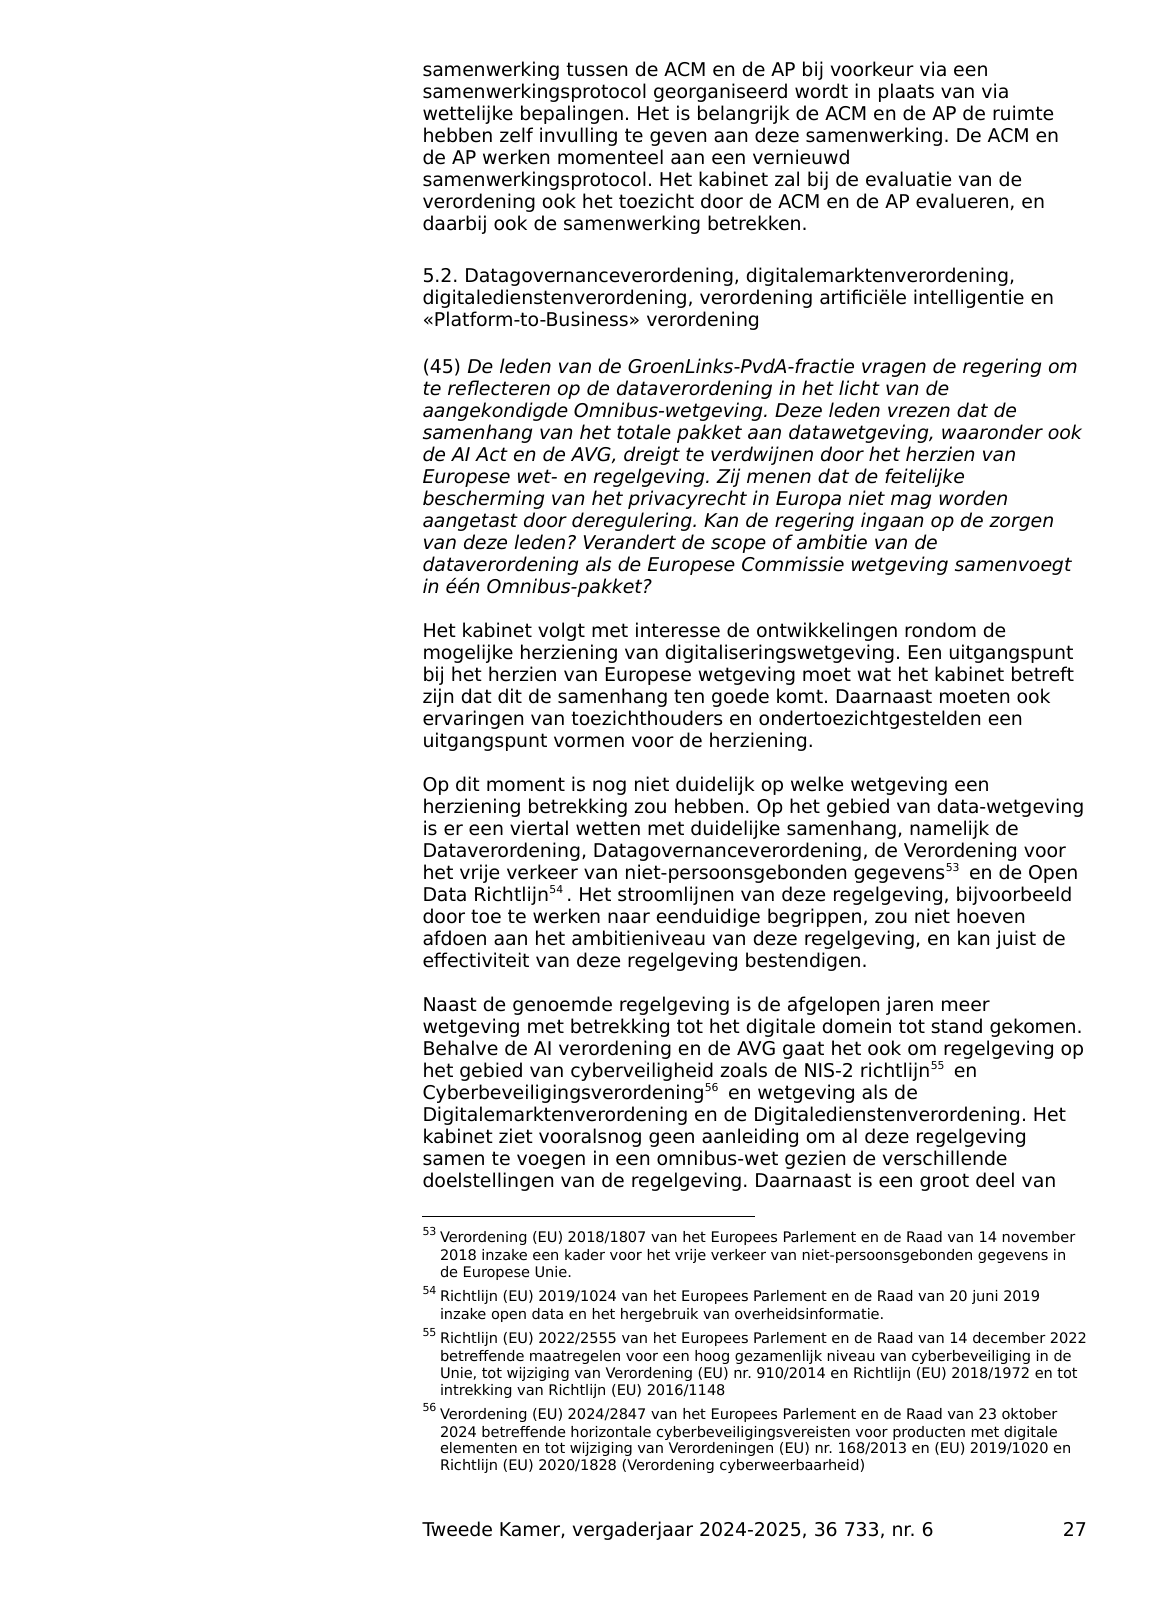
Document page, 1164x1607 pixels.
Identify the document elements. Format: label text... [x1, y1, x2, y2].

text Richtlijn (EU) 2019/1024 van het Europees Parlement en de Raad van 20 juni 2019 inzake open data en het hergebruik van overheidsinformatie. [422, 1284, 1087, 1323]
text Verordening (EU) 2018/1807 van het Europees Parlement en de Raad van 14 november 2018 inzake een kader voor het vrije verkeer van niet-persoonsgebonden gegevens in de Europese Unie. [422, 1225, 1087, 1281]
text Op dit moment is nog niet duidelijk op welke wetgeving een herziening betrekking zou hebben. Op het gebied van data-wetgeving is er een viertal wetten met duidelijke samenhang, namelijk de Dataverordening, Datagovernanceverordening, de Verordening voor het vrije verkeer van niet-persoonsgebonden gegevens en de Open Data Richtlijn. Het stroomlijnen van deze regelgeving, bijvoorbeeld door toe te werken naar eenduidige begrippen, zou niet hoeven afdoen aan het ambitieniveau van deze regelgeving, en kan juist de effectiviteit van deze regelgeving bestendigen. [422, 774, 1087, 972]
subtitle 5.2. Datagovernanceverordening, digitalemarktenverordening, digitaledienstenverordening, verordening artificiële intelligentie en «Platform-to-Business» verordening [422, 265, 1087, 331]
text Het kabinet volgt met interesse de ontwikkelingen rondom de mogelijke herziening van digitaliseringswetgeving. Een uitgangspunt bij het herzien van Europese wetgeving moet wat het kabinet betreft zijn dat dit de samenhang ten goede komt. Daarnaast moeten ook ervaringen van toezichthouders en ondertoezichtgestelden een uitgangspunt vormen voor de herziening. [422, 620, 1087, 752]
text Naast de genoemde regelgeving is de afgelopen jaren meer wetgeving met betrekking tot het digitale domein tot stand gekomen. Behalve de AI verordening en de AVG gaat het ook om regelgeving op het gebied van cyberveiligheid zoals de NIS-2 richtlijn en Cyberbeveiligingsverordening en wetgeving als de Digitalemarktenverordening en de Digitaledienstenverordening. Het kabinet ziet vooralsnog geen aanleiding om al deze regelgeving samen te voegen in een omnibus-wet gezien de verschillende doelstellingen van de regelgeving. Daarnaast is een groot deel van [422, 994, 1087, 1192]
text Richtlijn (EU) 2022/2555 van het Europees Parlement en de Raad van 14 december 2022 betreffende maatregelen voor een hoog gezamenlijk niveau van cyberbeveiliging in de Unie, tot wijziging van Verordening (EU) nr. 910/2014 en Richtlijn (EU) 2018/1972 en tot intrekking van Richtlijn (EU) 2016/1148 [422, 1326, 1087, 1399]
text samenwerking tussen de ACM en de AP bij voorkeur via een samenwerkingsprotocol georganiseerd wordt in plaats van via wettelijke bepalingen. Het is belangrijk de ACM en de AP de ruimte hebben zelf invulling te geven aan deze samenwerking. De ACM en de AP werken momenteel aan een vernieuwd samenwerkingsprotocol. Het kabinet zal bij de evaluatie van de verordening ook het toezicht door de ACM en de AP evalueren, en daarbij ook de samenwerking betrekken. [422, 59, 1087, 235]
text Verordening (EU) 2024/2847 van het Europees Parlement en de Raad van 23 oktober 2024 betreffende horizontale cyberbeveiligingsvereisten voor producten met digitale elementen en tot wijziging van Verordeningen (EU) nr. 168/2013 en (EU) 2019/1020 en Richtlijn (EU) 2020/1828 (Verordening cyberweerbaarheid) [422, 1402, 1087, 1474]
text (45) De leden van de GroenLinks-PvdA-fractie vragen de regering om te reflecteren op de dataverordening in het licht van de aangekondigde Omnibus-wetgeving. Deze leden vrezen dat de samenhang van het totale pakket aan datawetgeving, waaronder ook de AI Act en de AVG, dreigt te verdwijnen door het herzien van Europese wet- en regelgeving. Zij menen dat de feitelijke bescherming van het privacyrecht in Europa niet mag worden aangetast door deregulering. Kan de regering ingaan op de zorgen van deze leden? Verandert de scope of ambitie van de dataverordening als de Europese Commissie wetgeving samenvoegt in één Omnibus-pakket? [422, 356, 1087, 598]
